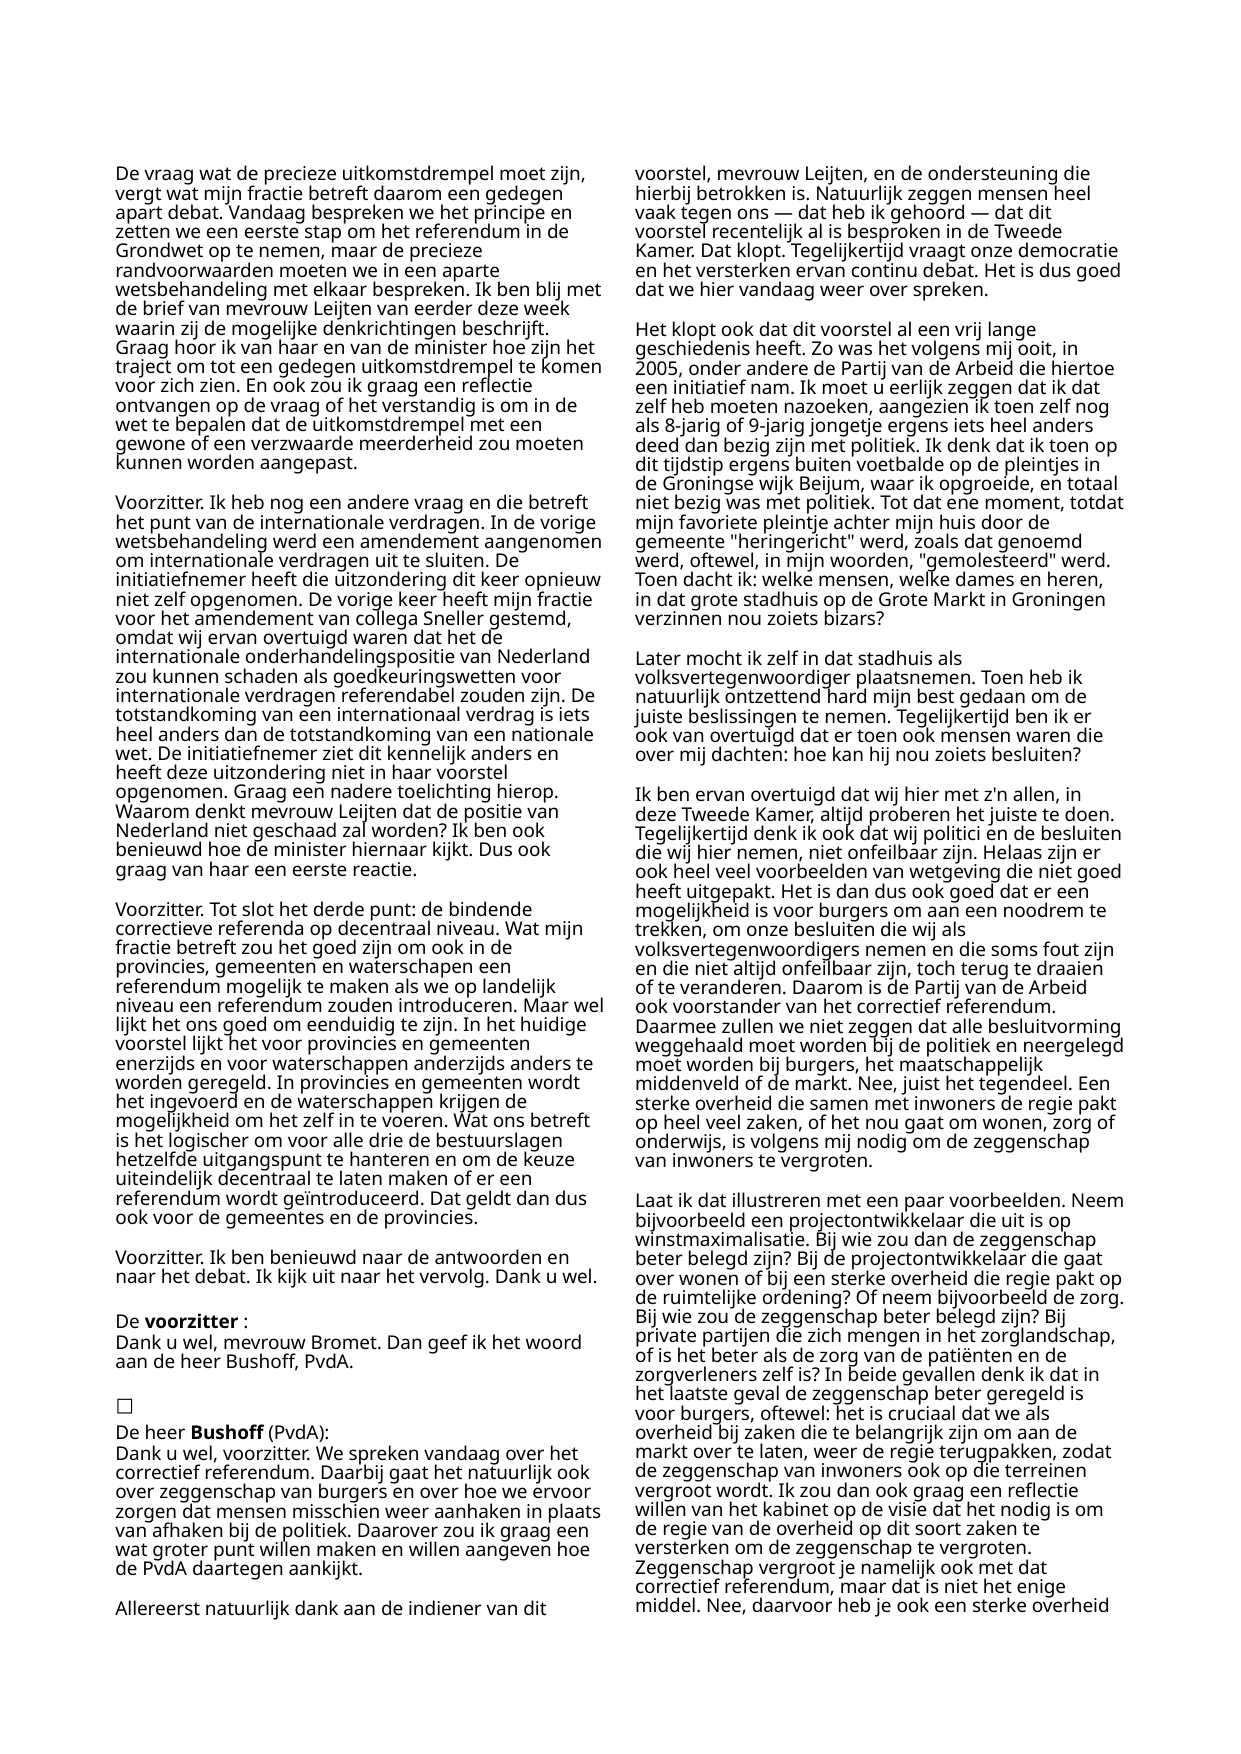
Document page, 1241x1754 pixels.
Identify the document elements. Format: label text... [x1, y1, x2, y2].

text De vraag wat de precieze uitkomstdrempel moet zijn, vergt wat mijn fractie betreft daarom een gedegen apart debat. Vandaag bespreken we het principe en zetten we een eerste stap om het referendum in de Grondwet op te nemen, maar de precieze randvoorwaarden moeten we in een aparte wetsbehandeling met elkaar bespreken. Ik ben blij met de brief van mevrouw Leijten van eerder deze week waarin zij de mogelijke denkrichtingen beschrijft. Graag hoor ik van haar en van de minister hoe zijn het traject om tot een gedegen uitkomstdrempel te komen voor zich zien. En ook zou ik graag een reflectie ontvangen op de vraag of het verstandig is om in de wet te bepalen dat de uitkomstdrempel met een gewone of een verzwaarde meerderheid zou moeten kunnen worden aangepast. [115, 165, 605, 474]
text De heer Bushoff (PvdA): [115, 1419, 605, 1445]
text ⬜ [115, 1393, 605, 1419]
text Allereerst natuurlijk dank aan de indiener van dit [115, 1600, 605, 1620]
text Voorzitter. Ik ben benieuwd naar de antwoorden en naar het debat. Ik kijk uit naar het vervolg. Dank u wel. [115, 1249, 605, 1287]
text De voorzitter : [115, 1308, 605, 1334]
text Voorzitter. Ik heb nog een andere vraag en die betreft het punt van de internationale verdragen. In de vorige wetsbehandeling werd een amendement aangenomen om internationale verdragen uit te sluiten. De initiatiefnemer heeft die uitzondering dit keer opnieuw niet zelf opgenomen. De vorige keer heeft mijn fractie voor het amendement van collega Sneller gestemd, omdat wij ervan overtuigd waren dat het de internationale onderhandelingspositie van Nederland zou kunnen schaden als goedkeuringswetten voor internationale verdragen referendabel zouden zijn. De totstandkoming van een internationaal verdrag is iets heel anders dan de totstandkoming van een nationale wet. De initiatiefnemer ziet dit kennelijk anders en heeft deze uitzondering niet in haar voorstel opgenomen. Graag een nadere toelichting hierop. Waarom denkt mevrouw Leijten dat de positie van Nederland niet geschaad zal worden? Ik ben ook benieuwd hoe de minister hiernaar kijkt. Dus ook graag van haar een eerste reactie. [115, 494, 605, 880]
text Voorzitter. Tot slot het derde punt: de bindende correctieve referenda op decentraal niveau. Wat mijn fractie betreft zou het goed zijn om ook in de provincies, gemeenten en waterschapen een referendum mogelijk te maken als we op landelijk niveau een referendum zouden introduceren. Maar wel lijkt het ons goed om eenduidig te zijn. In het huidige voorstel lijkt het voor provincies en gemeenten enerzijds en voor waterschappen anderzijds anders te worden geregeld. In provincies en gemeenten wordt het ingevoerd en de waterschappen krijgen de mogelijkheid om het zelf in te voeren. Wat ons betreft is het logischer om voor alle drie de bestuurslagen hetzelfde uitgangspunt te hanteren en om de keuze uiteindelijk decentraal te laten maken of er een referendum wordt geïntroduceerd. Dat geldt dan dus ook voor de gemeentes en de provincies. [115, 901, 605, 1228]
text Het klopt ook dat dit voorstel al een vrij lange geschiedenis heeft. Zo was het volgens mij ooit, in 2005, onder andere de Partij van de Arbeid die hiertoe een initiatief nam. Ik moet u eerlijk zeggen dat ik dat zelf heb moeten nazoeken, aangezien ik toen zelf nog als 8-jarig of 9-jarig jongetje ergens iets heel anders deed dan bezig zijn met politiek. Ik denk dat ik toen op dit tijdstip ergens buiten voetbalde op de pleintjes in de Groningse wijk Beijum, waar ik opgroeide, en totaal niet bezig was met politiek. Tot dat ene moment, totdat mijn favoriete pleintje achter mijn huis door de gemeente "heringericht" werd, zoals dat genoemd werd, oftewel, in mijn woorden, "gemolesteerd" werd. Toen dacht ik: welke mensen, welke dames en heren, in dat grote stadhuis op de Grote Markt in Groningen verzinnen nou zoiets bizars? [635, 321, 1125, 629]
text Dank u wel, mevrouw Bromet. Dan geef ik het woord aan de heer Bushoff, PvdA. [115, 1334, 605, 1372]
text Ik ben ervan overtuigd dat wij hier met z'n allen, in deze Tweede Kamer, altijd proberen het juiste te doen. Tegelijkertijd denk ik ook dat wij politici en de besluiten die wij hier nemen, niet onfeilbaar zijn. Helaas zijn er ook heel veel voorbeelden van wetgeving die niet goed heeft uitgepakt. Het is dan dus ook goed dat er een mogelijkheid is voor burgers om aan een noodrem te trekken, om onze besluiten die wij als volksvertegenwoordigers nemen en die soms fout zijn en die niet altijd onfeilbaar zijn, toch terug te draaien of te veranderen. Daarom is de Partij van de Arbeid ook voorstander van het correctief referendum. Daarmee zullen we niet zeggen dat alle besluitvorming weggehaald moet worden bij de politiek en neergelegd moet worden bij burgers, het maatschappelijk middenveld of de markt. Nee, juist het tegendeel. Een sterke overheid die samen met inwoners de regie pakt op heel veel zaken, of het nou gaat om wonen, zorg of onderwijs, is volgens mij nodig om de zeggenschap van inwoners te vergroten. [635, 786, 1125, 1172]
text Laat ik dat illustreren met een paar voorbeelden. Neem bijvoorbeeld een projectontwikkelaar die uit is op winstmaximalisatie. Bij wie zou dan de zeggenschap beter belegd zijn? Bij de projectontwikkelaar die gaat over wonen of bij een sterke overheid die regie pakt op de ruimtelijke ordening? Of neem bijvoorbeeld de zorg. Bij wie zou de zeggenschap beter belegd zijn? Bij private partijen die zich mengen in het zorglandschap, of is het beter als de zorg van de patiënten en de zorgverleners zelf is? In beide gevallen denk ik dat in het laatste geval de zeggenschap beter geregeld is voor burgers, oftewel: het is cruciaal dat we als overheid bij zaken die te belangrijk zijn om aan de markt over te laten, weer de regie terugpakken, zodat de zeggenschap van inwoners ook op die terreinen vergroot wordt. Ik zou dan ook graag een reflectie willen van het kabinet op de visie dat het nodig is om de regie van de overheid op dit soort zaken te versterken om de zeggenschap te vergroten. Zeggenschap vergroot je namelijk ook met dat correctief referendum, maar dat is niet het enige middel. Nee, daarvoor heb je ook een sterke overheid [635, 1192, 1125, 1616]
text voorstel, mevrouw Leijten, en de ondersteuning die hierbij betrokken is. Natuurlijk zeggen mensen heel vaak tegen ons — dat heb ik gehoord — dat dit voorstel recentelijk al is besproken in de Tweede Kamer. Dat klopt. Tegelijkertijd vraagt onze democratie en het versterken ervan continu debat. Het is dus goed dat we hier vandaag weer over spreken. [635, 165, 1125, 300]
text Later mocht ik zelf in dat stadhuis als volksvertegenwoordiger plaatsnemen. Toen heb ik natuurlijk ontzettend hard mijn best gedaan om de juiste beslissingen te nemen. Tegelijkertijd ben ik er ook van overtuigd dat er toen ook mensen waren die over mij dachten: hoe kan hij nou zoiets besluiten? [635, 650, 1125, 766]
text Dank u wel, voorzitter. We spreken vandaag over het correctief referendum. Daarbij gaat het natuurlijk ook over zeggenschap van burgers en over hoe we ervoor zorgen dat mensen misschien weer aanhaken in plaats van afhaken bij de politiek. Daarover zou ik graag een wat groter punt willen maken en willen aangeven hoe de PvdA daartegen aankijkt. [115, 1445, 605, 1580]
